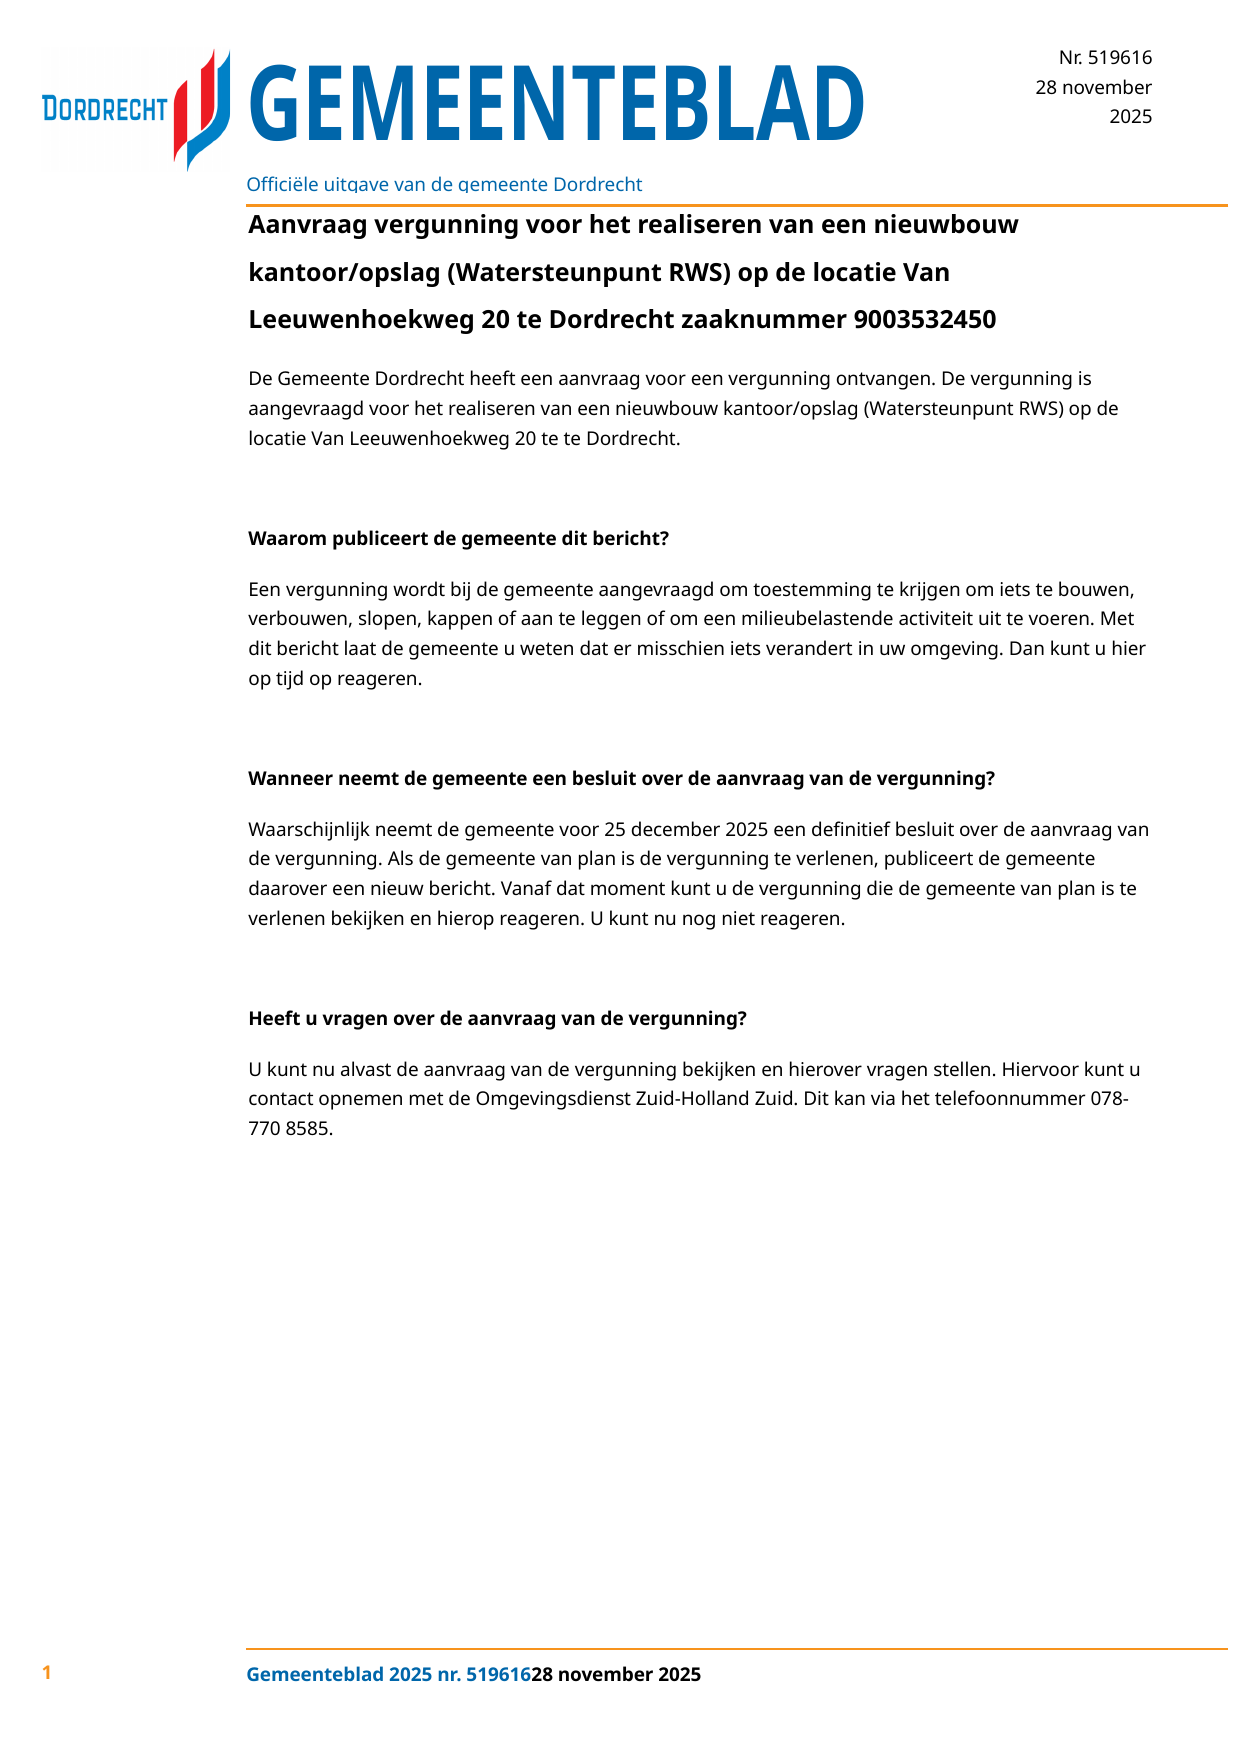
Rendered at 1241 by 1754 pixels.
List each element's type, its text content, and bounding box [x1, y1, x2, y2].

text U kunt nu alvast de aanvraag van de vergunning bekijken en hierover vragen stellen. Hiervoor kunt u contact opnemen met de Omgevingsdienst Zuid-Holland Zuid. Dit kan via het telefoonnummer 078-770 8585. [248, 1056, 1152, 1141]
text Waarom publiceert de gemeente dit bericht? [248, 526, 1152, 551]
text De Gemeente Dordrecht heeft een aanvraag voor een vergunning ontvangen. De vergunning is aangevraagd voor het realiseren van een nieuwbouw kantoor/opslag (Watersteunpunt RWS) op de locatie Van Leeuwenhoekweg 20 te te Dordrecht. [248, 366, 1152, 450]
text Waarschijnlijk neemt de gemeente voor 25 december 2025 een definitief besluit over de aanvraag van de vergunning. Als de gemeente van plan is de vergunning te verlenen, publiceert de gemeente daarover een nieuw bericht. Vanaf dat moment kunt u de vergunning die de gemeente van plan is te verlenen bekijken en hierop reageren. U kunt nu nog niet reageren. [248, 816, 1152, 930]
picture [41, 47, 231, 172]
text Heeft u vragen over de aanvraag van de vergunning? [248, 1006, 1152, 1031]
text Aanvraag vergunning voor het realiseren van een nieuwbouw kantoor/opslag (Watersteunpunt RWS) op de locatie Van Leeuwenhoekweg 20 te Dordrecht zaaknummer 9003532450 [248, 207, 1152, 336]
text Een vergunning wordt bij de gemeente aangevraagd om toestemming te krijgen om iets te bouwen, verbouwen, slopen, kappen of aan te leggen of om een milieubelastende activiteit uit te voeren. Met dit bericht laat de gemeente u weten dat er misschien iets verandert in uw omgeving. Dan kunt u hier op tijd op reageren. [248, 576, 1152, 690]
text Wanneer neemt de gemeente een besluit over de aanvraag van de vergunning? [248, 766, 1152, 791]
